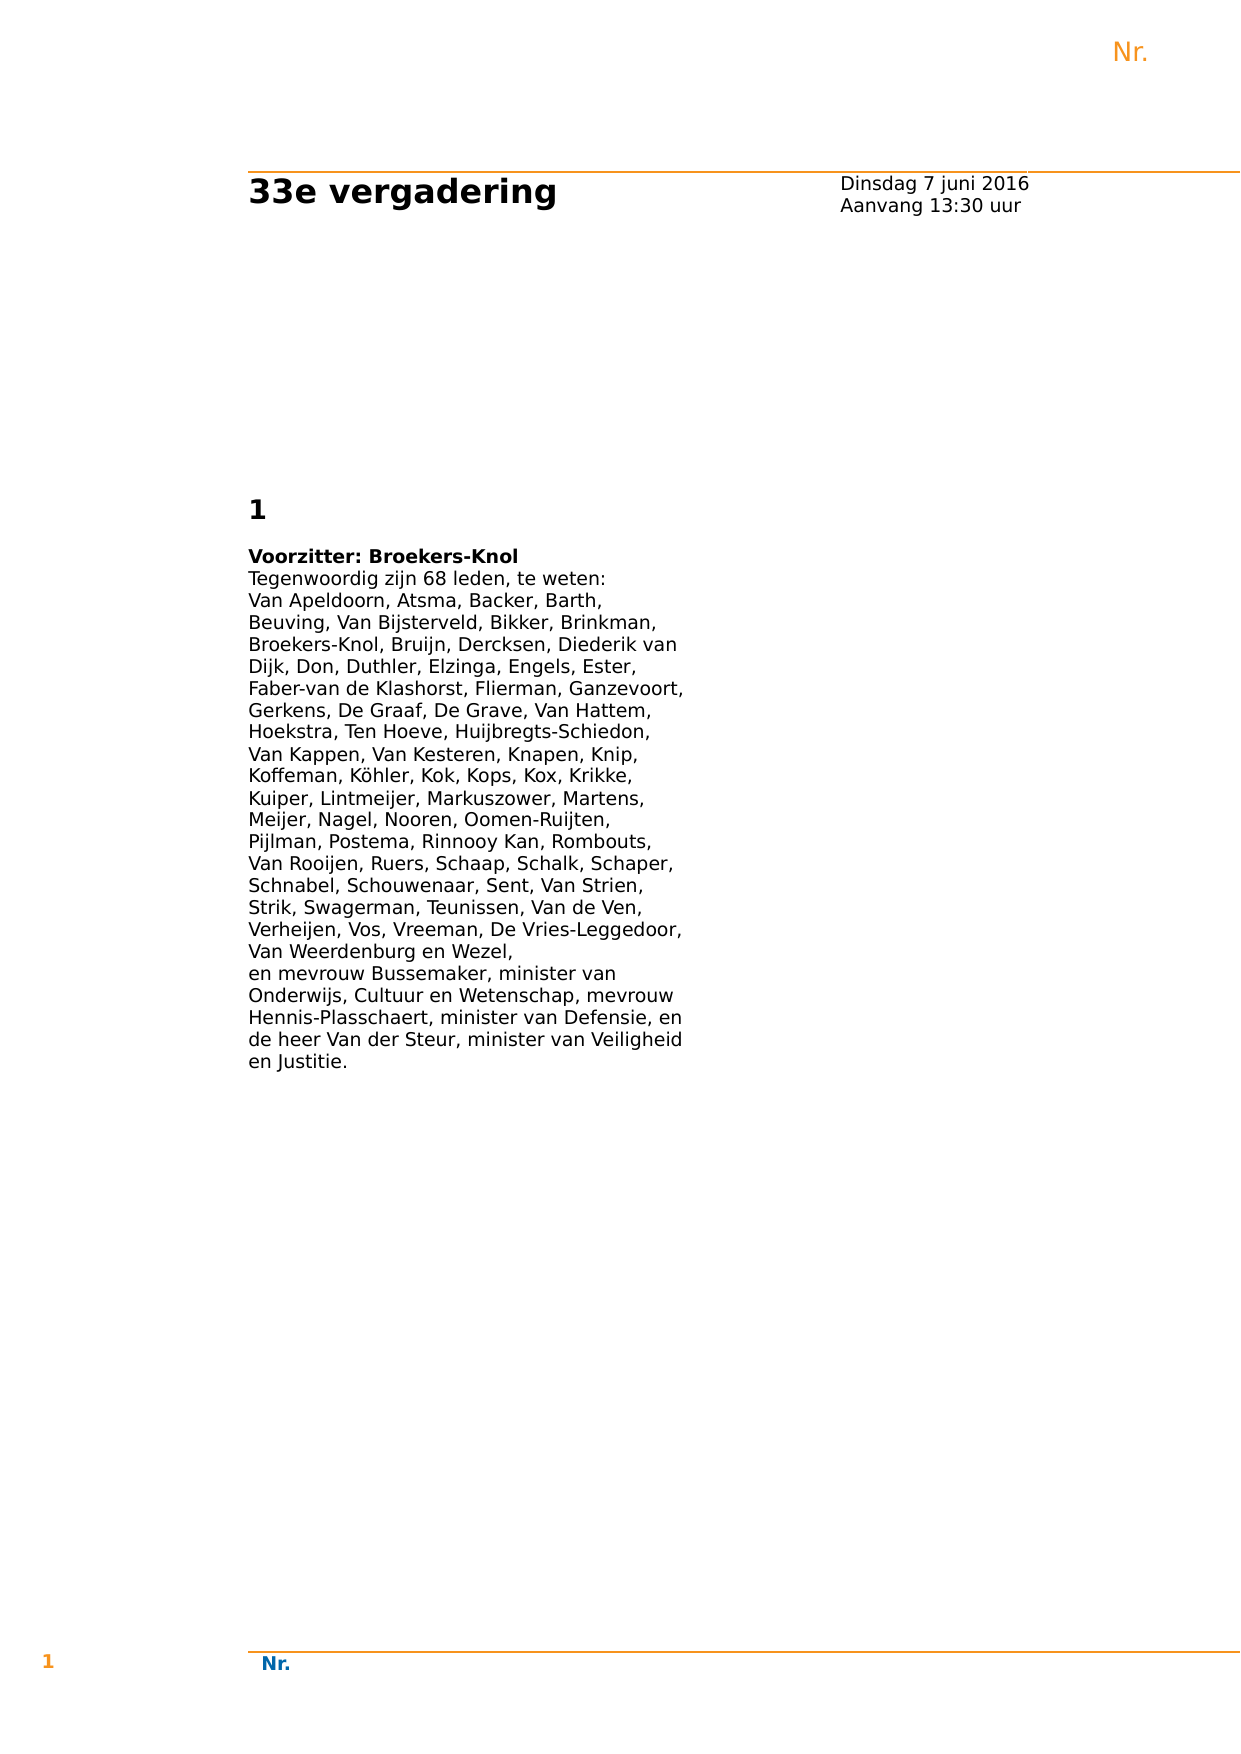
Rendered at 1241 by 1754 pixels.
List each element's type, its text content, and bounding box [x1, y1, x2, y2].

text Tegenwoordig zijn 68 leden, te weten: [248, 568, 691, 589]
text Voorzitter: Broekers-Knol [248, 546, 691, 568]
text Van Apeldoorn, Atsma, Backer, Barth, Beuving, Van Bijsterveld, Bikker, Brinkman, Broekers-Knol, Bruijn, Dercksen, Diederik van Dijk, Don, Duthler, Elzinga, Engels, Ester, Faber-van de Klashorst, Flierman, Ganzevoort, Gerkens, De Graaf, De Grave, Van Hattem, Hoekstra, Ten Hoeve, Huijbregts-Schiedon, Van Kappen, Van Kesteren, Knapen, Knip, Koffeman, Köhler, Kok, Kops, Kox, Krikke, Kuiper, Lintmeijer, Markuszower, Martens, Meijer, Nagel, Nooren, Oomen-Ruijten, Pijlman, Postema, Rinnooy Kan, Rombouts, Van Rooijen, Ruers, Schaap, Schalk, Schaper, Schnabel, Schouwenaar, Sent, Van Strien, Strik, Swagerman, Teunissen, Van de Ven, Verheijen, Vos, Vreeman, De Vries-Leggedoor, Van Weerdenburg en Wezel, [248, 589, 691, 963]
title 1 [248, 494, 691, 526]
text en mevrouw Bussemaker, minister van Onderwijs, Cultuur en Wetenschap, mevrouw Hennis-Plasschaert, minister van Defensie, en de heer Van der Steur, minister van Veiligheid en Justitie. [248, 963, 691, 1073]
table_header Dinsdag 7 juni 2016 [840, 173, 1163, 195]
table_cell Aanvang 13:30 uur [840, 195, 1163, 217]
table_header 33e vergadering [248, 173, 840, 217]
